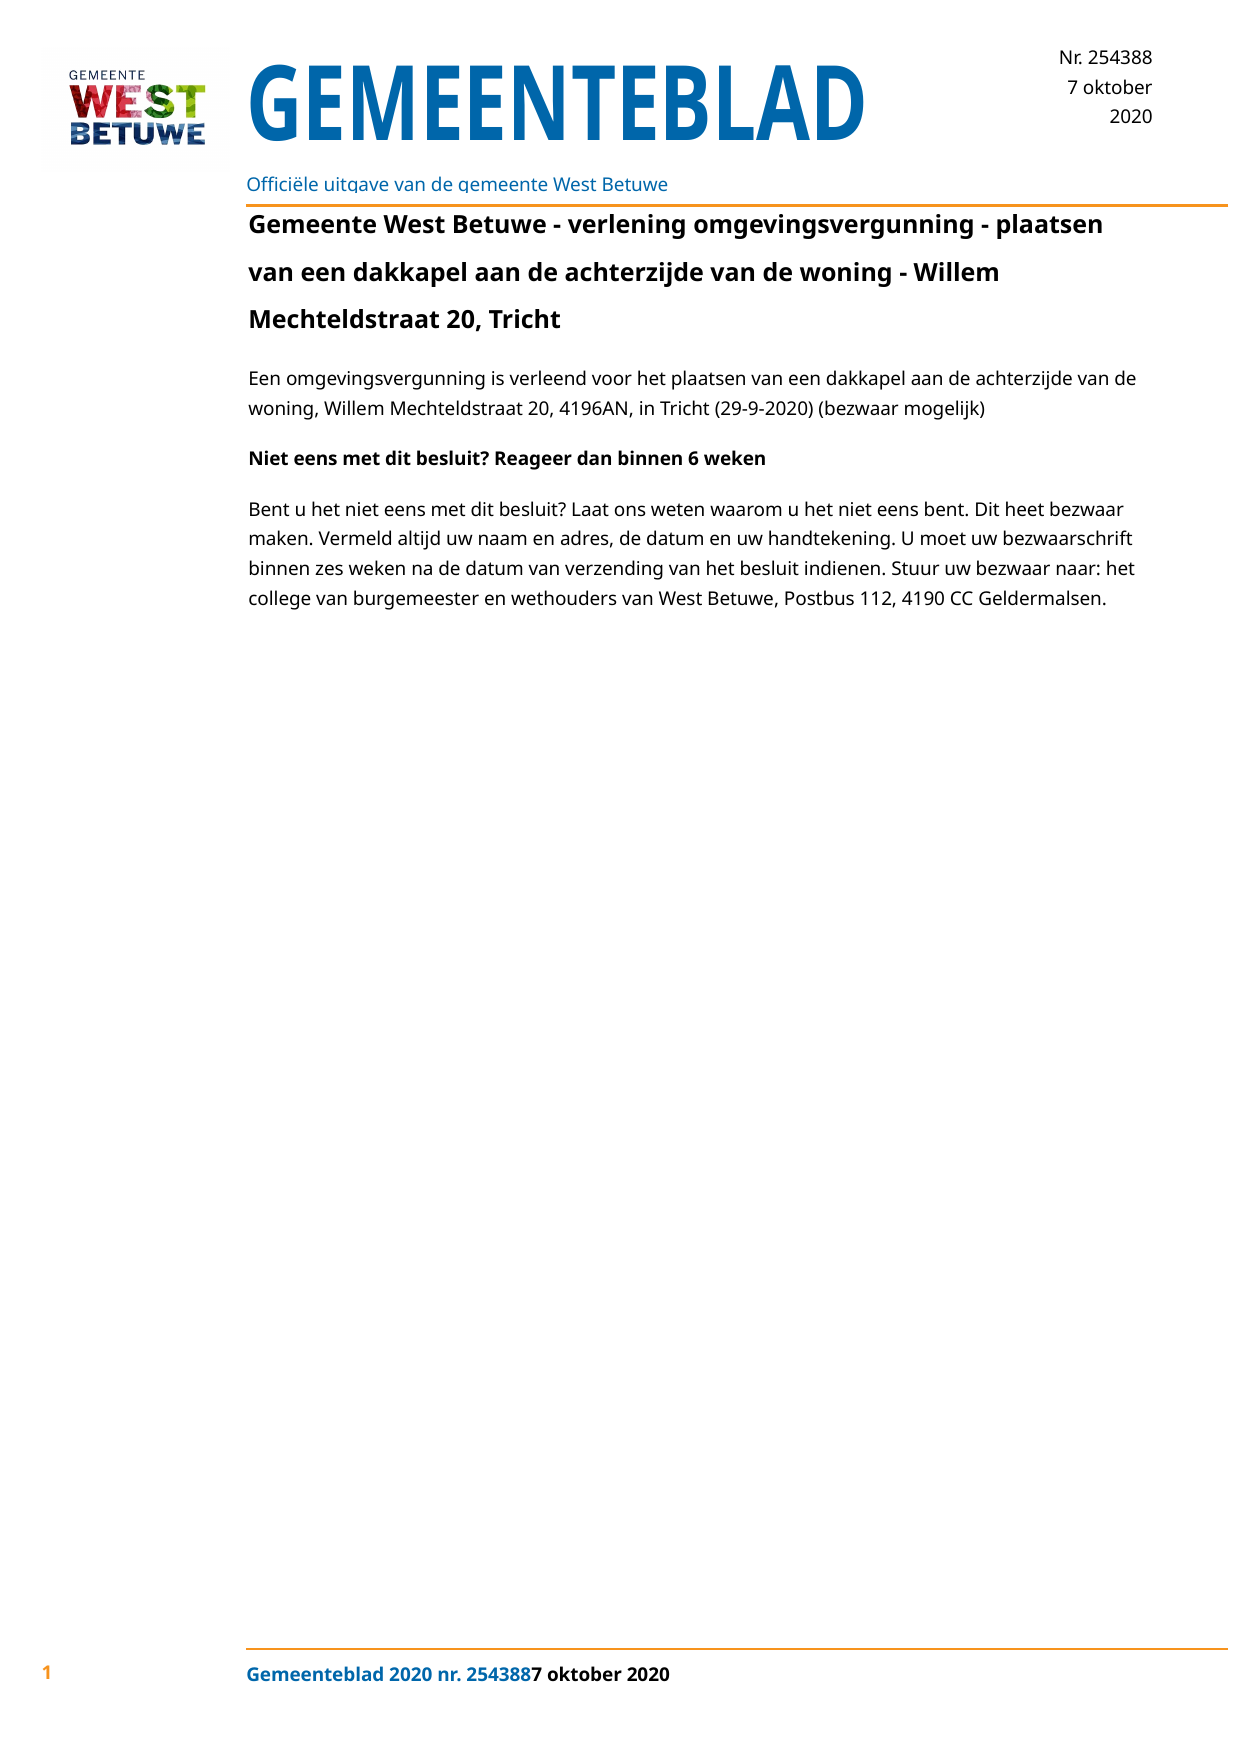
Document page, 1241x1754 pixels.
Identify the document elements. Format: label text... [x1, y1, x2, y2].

text Een omgevingsvergunning is verleend voor het plaatsen van een dakkapel aan de achterzijde van de woning, Willem Mechteldstraat 20, 4196AN, in Tricht (29-9-2020) (bezwaar mogelijk) [248, 366, 1152, 421]
text Bent u het niet eens met dit besluit? Laat ons weten waarom u het niet eens bent. Dit heet bezwaar maken. Vermeld altijd uw naam en adres, de datum en uw handtekening. U moet uw bezwaarschrift binnen zes weken na de datum van verzending van het besluit indienen. Stuur uw bezwaar naar: het college van burgemeester en wethouders van West Betuwe, Postbus 112, 4190 CC Geldermalsen. [248, 496, 1152, 610]
text Niet eens met dit besluit? Reageer dan binnen 6 weken [248, 446, 1152, 471]
picture [41, 47, 231, 172]
text Gemeente West Betuwe - verlening omgevingsvergunning - plaatsen van een dakkapel aan de achterzijde van de woning - Willem Mechteldstraat 20, Tricht [248, 207, 1152, 336]
